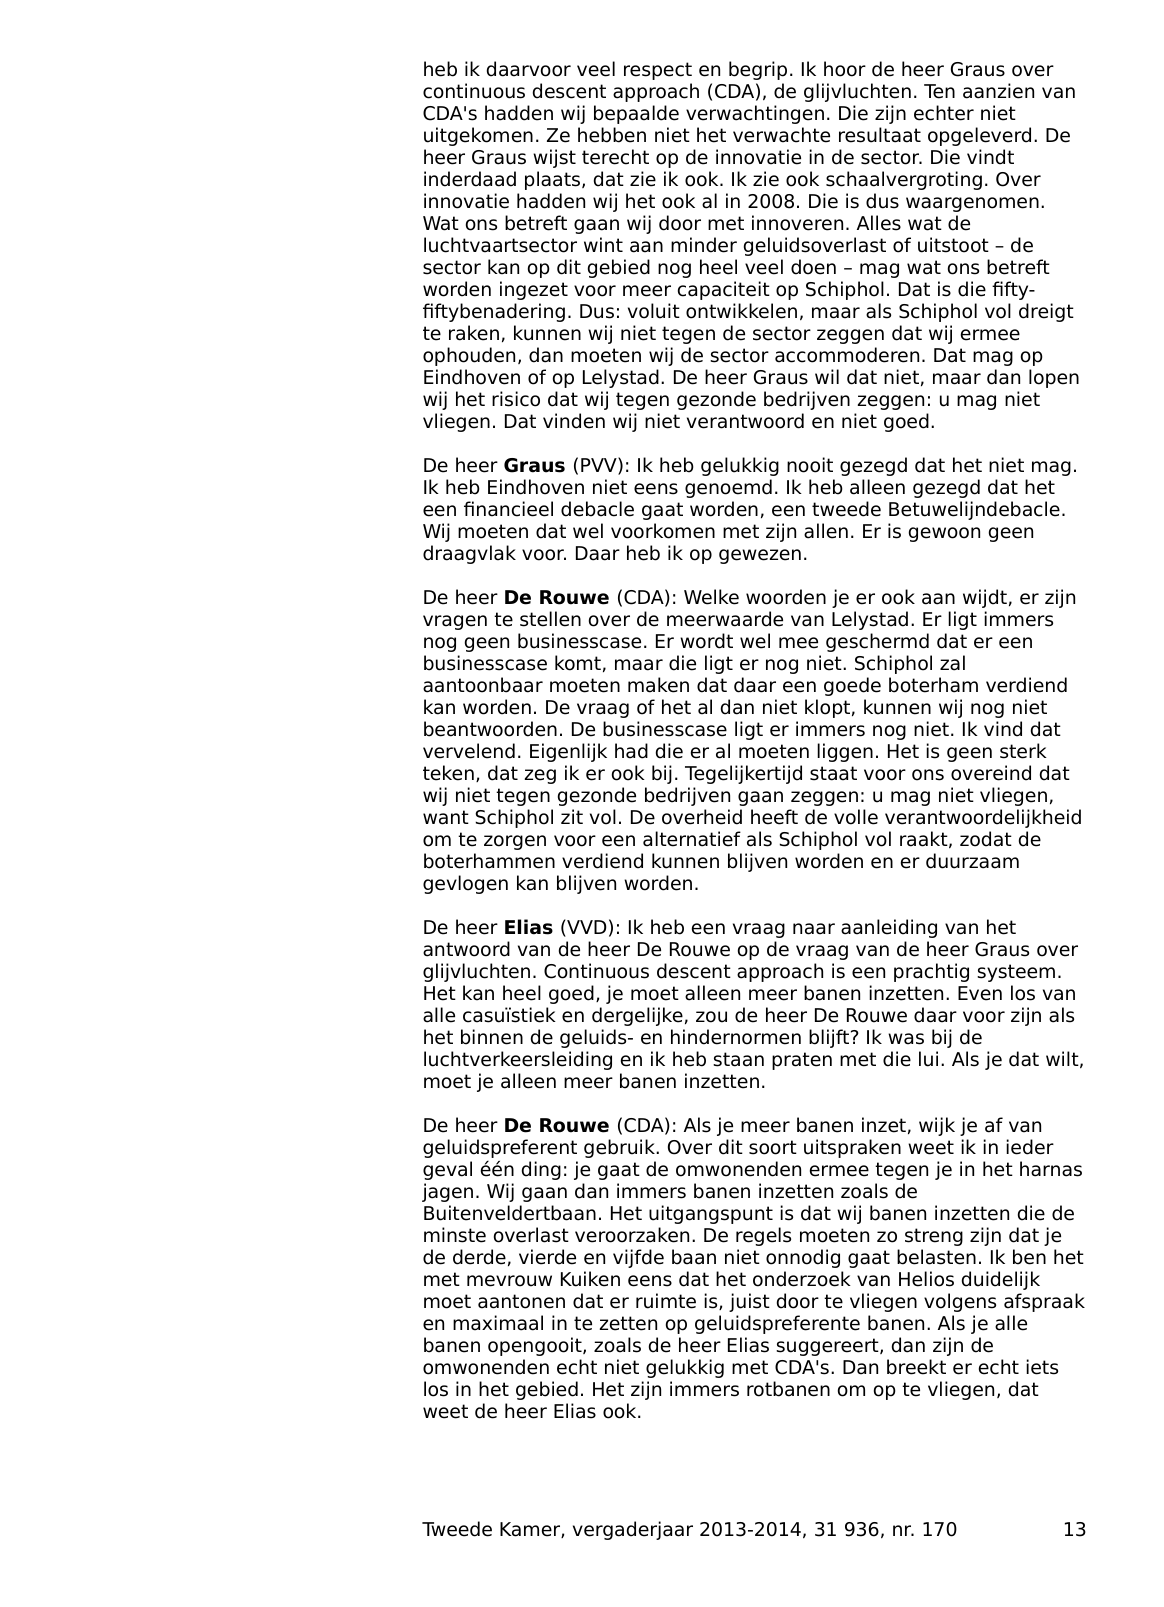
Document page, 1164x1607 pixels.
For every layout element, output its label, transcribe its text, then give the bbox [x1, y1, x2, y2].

text De heer Graus (PVV): Ik heb gelukkig nooit gezegd dat het niet mag. Ik heb Eindhoven niet eens genoemd. Ik heb alleen gezegd dat het een financieel debacle gaat worden, een tweede Betuwelijndebacle. Wij moeten dat wel voorkomen met zijn allen. Er is gewoon geen draagvlak voor. Daar heb ik op gewezen. [422, 455, 1087, 565]
text De heer De Rouwe (CDA): Als je meer banen inzet, wijk je af van geluidspreferent gebruik. Over dit soort uitspraken weet ik in ieder geval één ding: je gaat de omwonenden ermee tegen je in het harnas jagen. Wij gaan dan immers banen inzetten zoals de Buitenveldertbaan. Het uitgangspunt is dat wij banen inzetten die de minste overlast veroorzaken. De regels moeten zo streng zijn dat je de derde, vierde en vijfde baan niet onnodig gaat belasten. Ik ben het met mevrouw Kuiken eens dat het onderzoek van Helios duidelijk moet aantonen dat er ruimte is, juist door te vliegen volgens afspraak en maximaal in te zetten op geluidspreferente banen. Als je alle banen opengooit, zoals de heer Elias suggereert, dan zijn de omwonenden echt niet gelukkig met CDA's. Dan breekt er echt iets los in het gebied. Het zijn immers rotbanen om op te vliegen, dat weet de heer Elias ook. [422, 1115, 1087, 1423]
text De heer De Rouwe (CDA): Welke woorden je er ook aan wijdt, er zijn vragen te stellen over de meerwaarde van Lelystad. Er ligt immers nog geen businesscase. Er wordt wel mee geschermd dat er een businesscase komt, maar die ligt er nog niet. Schiphol zal aantoonbaar moeten maken dat daar een goede boterham verdiend kan worden. De vraag of het al dan niet klopt, kunnen wij nog niet beantwoorden. De businesscase ligt er immers nog niet. Ik vind dat vervelend. Eigenlijk had die er al moeten liggen. Het is geen sterk teken, dat zeg ik er ook bij. Tegelijkertijd staat voor ons overeind dat wij niet tegen gezonde bedrijven gaan zeggen: u mag niet vliegen, want Schiphol zit vol. De overheid heeft de volle verantwoordelijkheid om te zorgen voor een alternatief als Schiphol vol raakt, zodat de boterhammen verdiend kunnen blijven worden en er duurzaam gevlogen kan blijven worden. [422, 587, 1087, 895]
text De heer Elias (VVD): Ik heb een vraag naar aanleiding van het antwoord van de heer De Rouwe op de vraag van de heer Graus over glijvluchten. Continuous descent approach is een prachtig systeem. Het kan heel goed, je moet alleen meer banen inzetten. Even los van alle casuïstiek en dergelijke, zou de heer De Rouwe daar voor zijn als het binnen de geluids- en hindernormen blijft? Ik was bij de luchtverkeersleiding en ik heb staan praten met die lui. Als je dat wilt, moet je alleen meer banen inzetten. [422, 917, 1087, 1093]
text heb ik daarvoor veel respect en begrip. Ik hoor de heer Graus over continuous descent approach (CDA), de glijvluchten. Ten aanzien van CDA's hadden wij bepaalde verwachtingen. Die zijn echter niet uitgekomen. Ze hebben niet het verwachte resultaat opgeleverd. De heer Graus wijst terecht op de innovatie in de sector. Die vindt inderdaad plaats, dat zie ik ook. Ik zie ook schaalvergroting. Over innovatie hadden wij het ook al in 2008. Die is dus waargenomen. Wat ons betreft gaan wij door met innoveren. Alles wat de luchtvaartsector wint aan minder geluidsoverlast of uitstoot – de sector kan op dit gebied nog heel veel doen – mag wat ons betreft worden ingezet voor meer capaciteit op Schiphol. Dat is die fifty-fiftybenadering. Dus: voluit ontwikkelen, maar als Schiphol vol dreigt te raken, kunnen wij niet tegen de sector zeggen dat wij ermee ophouden, dan moeten wij de sector accommoderen. Dat mag op Eindhoven of op Lelystad. De heer Graus wil dat niet, maar dan lopen wij het risico dat wij tegen gezonde bedrijven zeggen: u mag niet vliegen. Dat vinden wij niet verantwoord en niet goed. [422, 59, 1087, 433]
